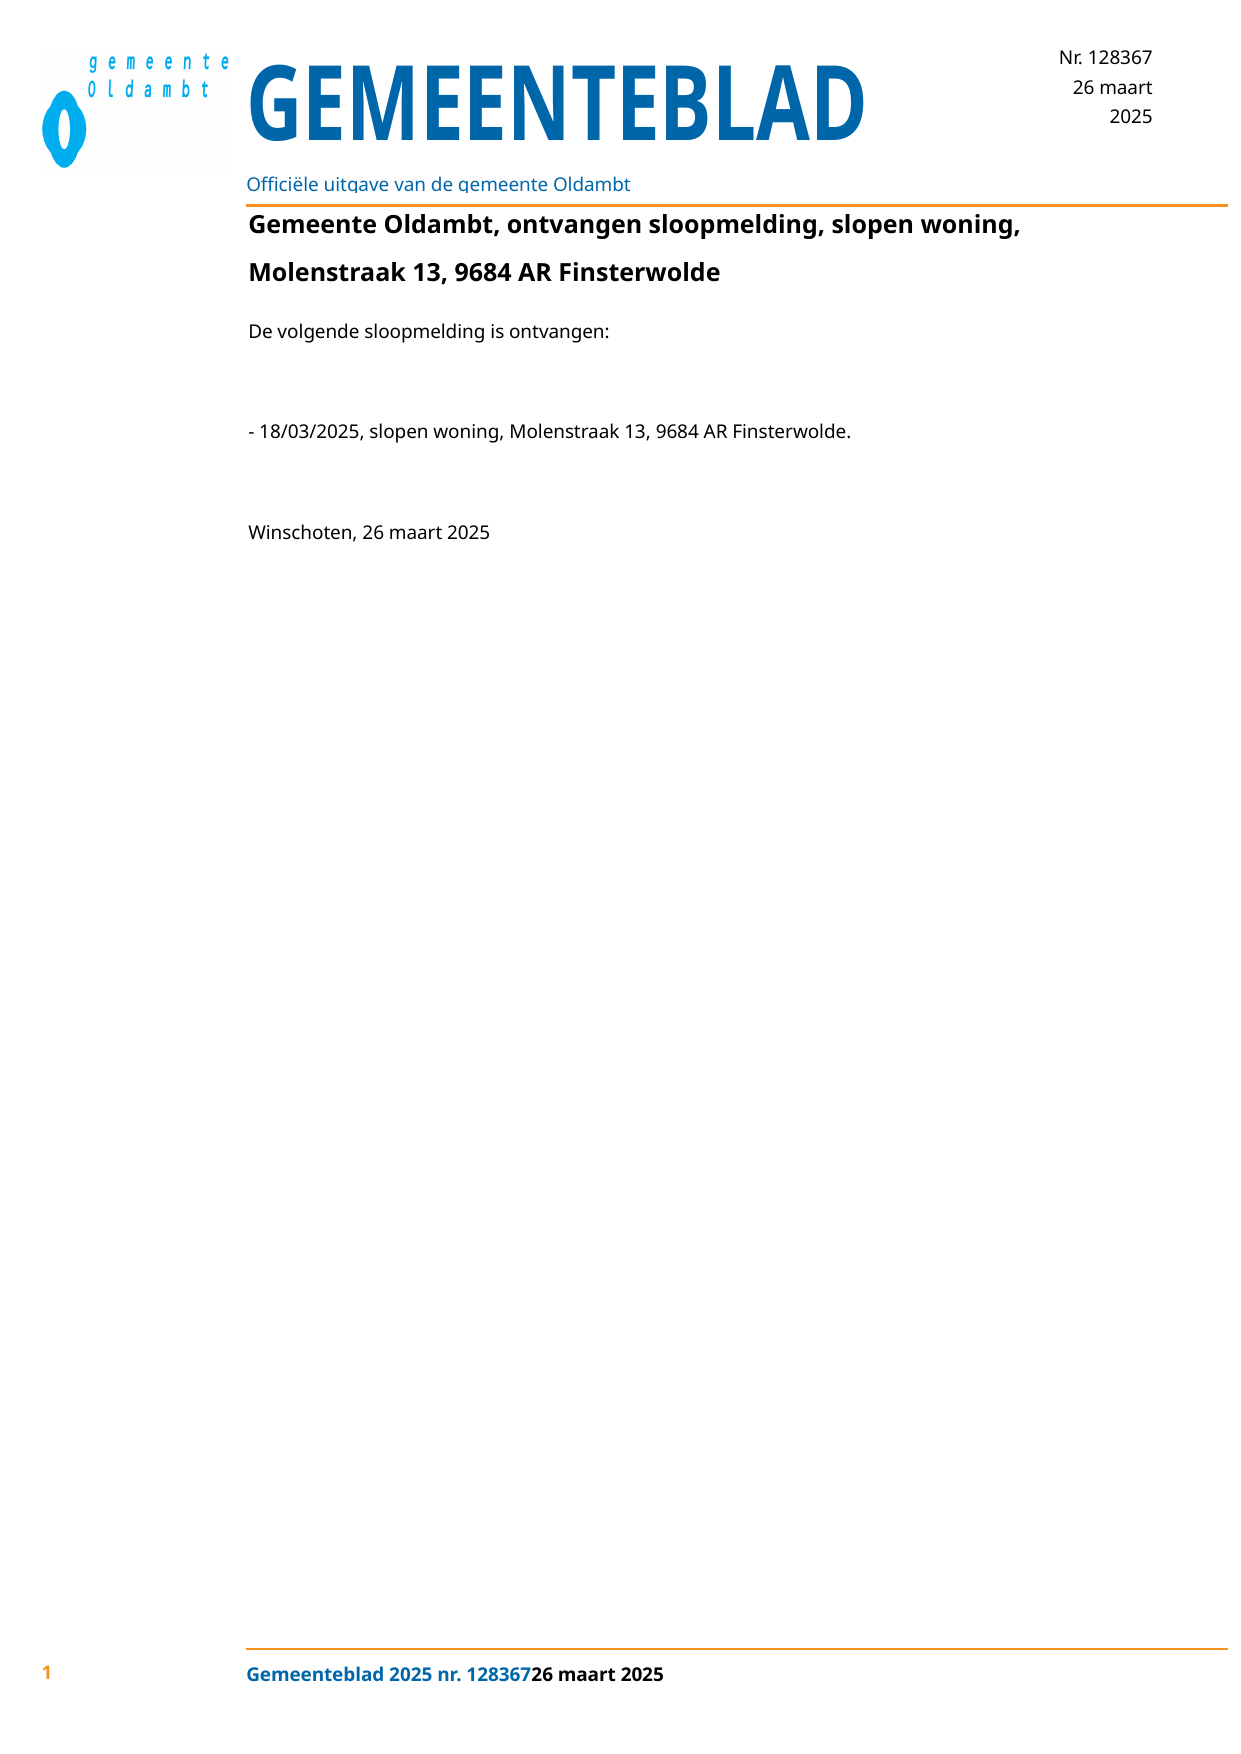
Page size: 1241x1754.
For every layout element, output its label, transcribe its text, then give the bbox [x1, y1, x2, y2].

text - 18/03/2025, slopen woning, Molenstraak 13, 9684 AR Finsterwolde. [248, 419, 1152, 444]
text Winschoten, 26 maart 2025 [248, 519, 1152, 545]
text Gemeente Oldambt, ontvangen sloopmelding, slopen woning, Molenstraak 13, 9684 AR Finsterwolde [248, 207, 1152, 288]
picture [41, 47, 231, 172]
text De volgende sloopmelding is ontvangen: [248, 318, 1152, 344]
